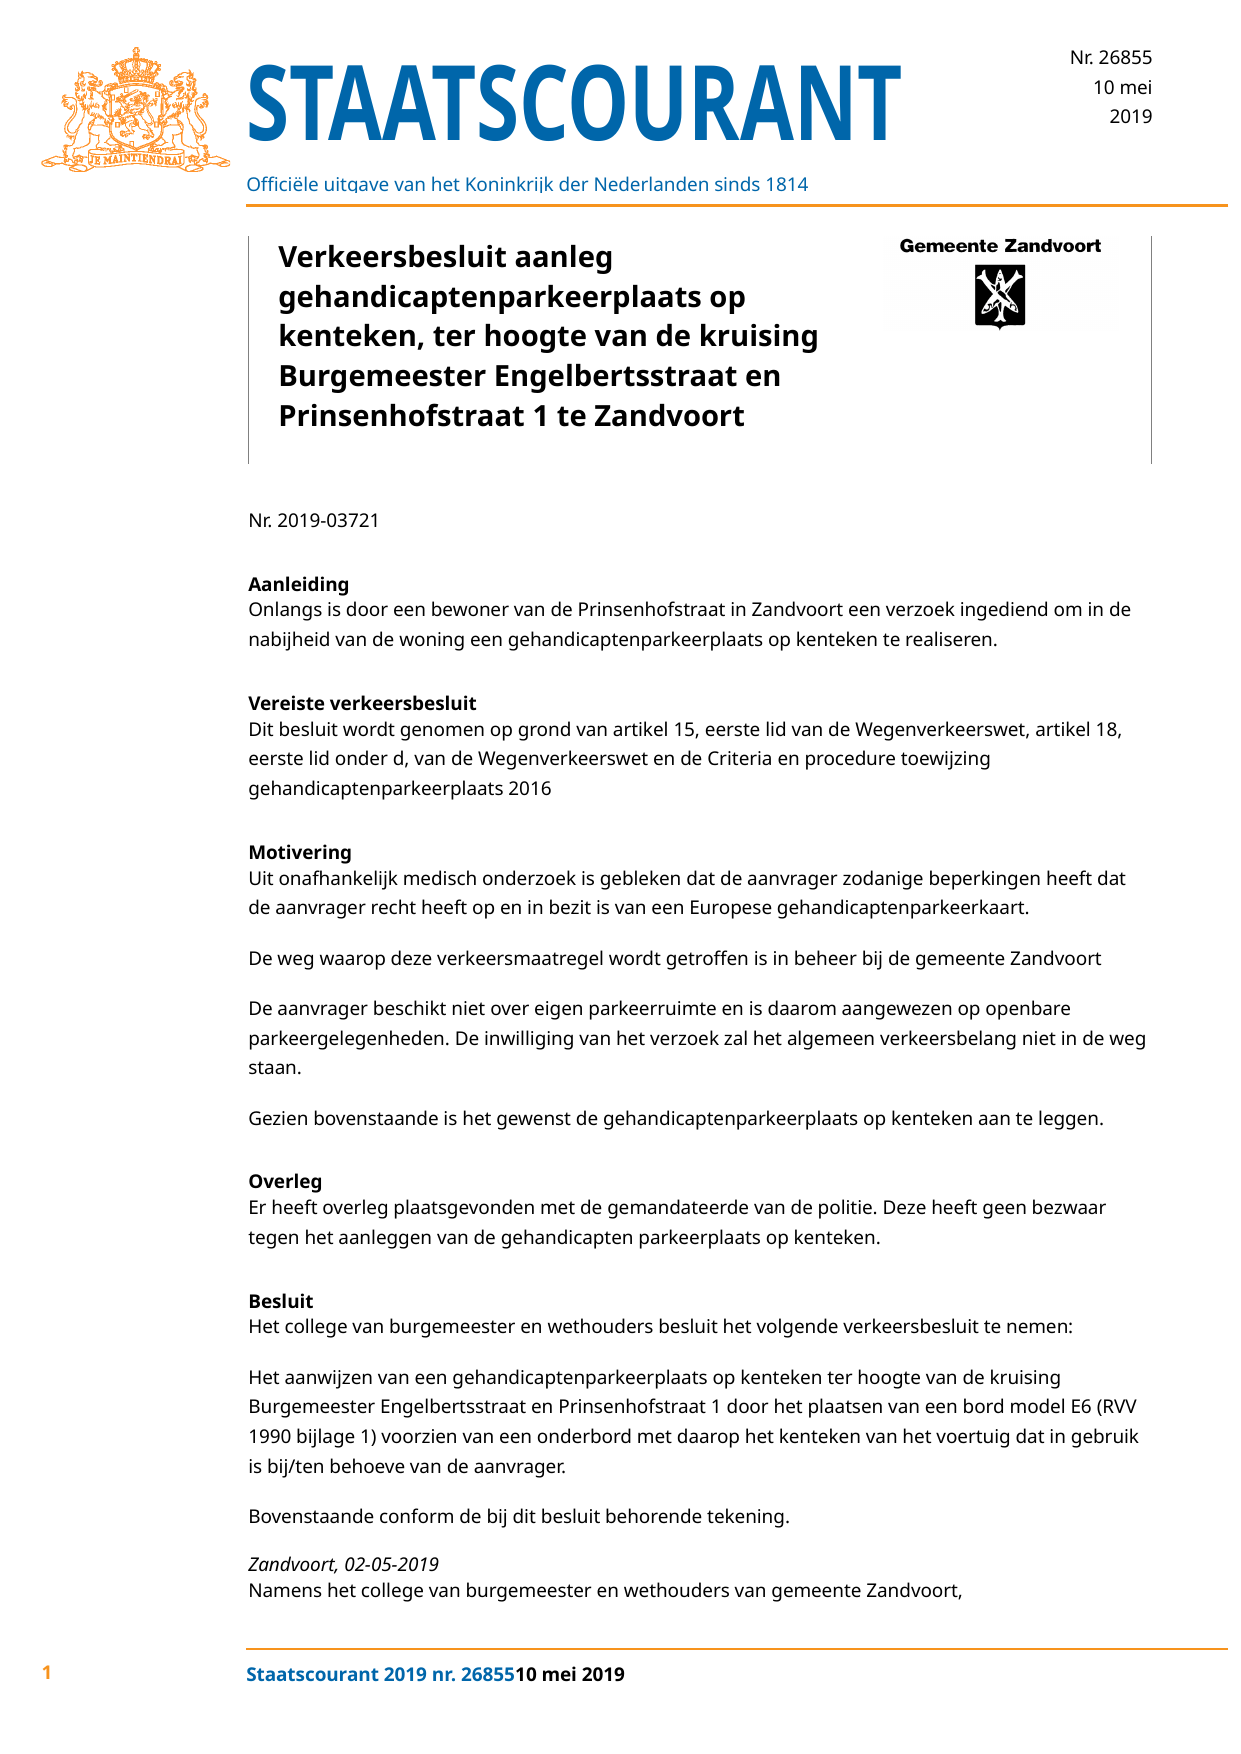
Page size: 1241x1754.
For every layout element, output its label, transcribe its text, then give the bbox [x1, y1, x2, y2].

text Aanleiding [248, 571, 1152, 597]
table_header Verkeersbesluit aanleg gehandicaptenparkeerplaats op kenteken, ter hoogte van de kruising Burgemeester Engelbertsstraat en Prinsenhofstraat 1 te Zandvoort [249, 236, 850, 464]
text Bovenstaande conform de bij dit besluit behorende tekening. [248, 1503, 1152, 1529]
text Nr. 2019-03721 [248, 507, 1152, 533]
text De weg waarop deze verkeersmaatregel wordt getroffen is in beheer bij de gemeente Zandvoort [248, 945, 1152, 971]
text Uit onafhankelijk medisch onderzoek is gebleken dat de aanvrager zodanige beperkingen heeft dat de aanvrager recht heeft op en in bezit is van een Europese gehandicaptenparkeerkaart. [248, 865, 1152, 920]
text Het college van burgemeester en wethouders besluit het volgende verkeersbesluit te nemen: [248, 1314, 1152, 1339]
text De aanvrager beschikt niet over eigen parkeerruimte en is daarom aangewezen op openbare parkeergelegenheden. De inwilliging van het verzoek zal het algemeen verkeersbelang niet in de weg staan. [248, 995, 1152, 1080]
picture [882, 236, 1119, 331]
text Besluit [248, 1288, 1152, 1314]
text Vereiste verkeersbesluit [248, 690, 1152, 716]
text Onlangs is door een bewoner van de Prinsenhofstraat in Zandvoort een verzoek ingediend om in de nabijheid van de woning een gehandicaptenparkeerplaats op kenteken te realiseren. [248, 597, 1152, 652]
text Zandvoort, 02-05-2019 [248, 1551, 1152, 1577]
text Namens het college van burgemeester en wethouders van gemeente Zandvoort, [248, 1577, 1152, 1603]
text Het aanwijzen van een gehandicaptenparkeerplaats op kenteken ter hoogte van de kruising Burgemeester Engelbertsstraat en Prinsenhofstraat 1 door het plaatsen van een bord model E6 (RVV 1990 bijlage 1) voorzien van een onderbord met daarop het kenteken van het voertuig dat in gebruik is bij/ten behoeve van de aanvrager. [248, 1364, 1152, 1479]
text Er heeft overleg plaatsgevonden met de gemandateerde van de politie. Deze heeft geen bezwaar tegen het aanleggen van de gehandicapten parkeerplaats op kenteken. [248, 1194, 1152, 1250]
text Overleg [248, 1169, 1152, 1194]
text Dit besluit wordt genomen op grond van artikel 15, eerste lid van de Wegenverkeerswet, artikel 18, eerste lid onder d, van de Wegenverkeerswet en de Criteria en procedure toewijzing gehandicaptenparkeerplaats 2016 [248, 716, 1152, 801]
picture [41, 47, 231, 172]
table_header [850, 236, 1151, 464]
text Motivering [248, 839, 1152, 865]
text Gezien bovenstaande is het gewenst de gehandicaptenparkeerplaats op kenteken aan te leggen. [248, 1105, 1152, 1131]
